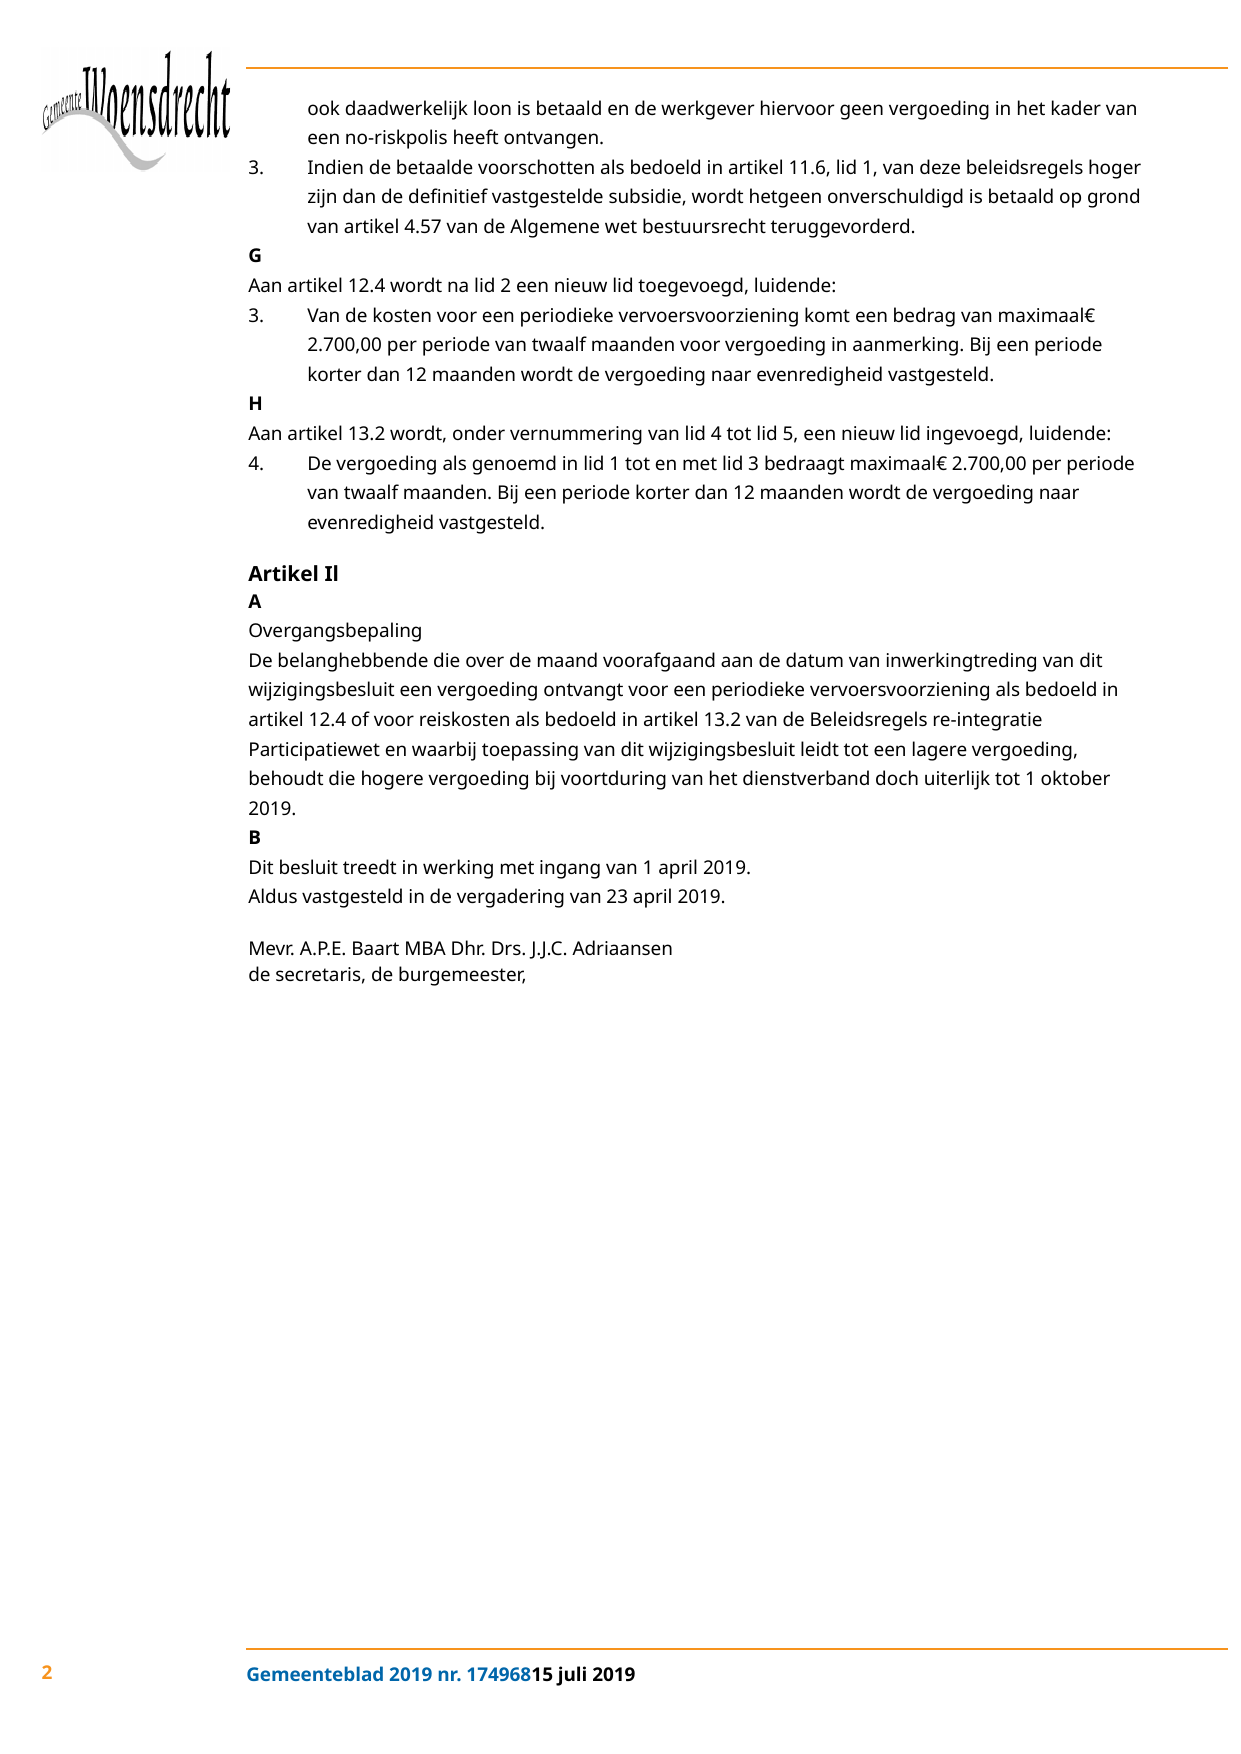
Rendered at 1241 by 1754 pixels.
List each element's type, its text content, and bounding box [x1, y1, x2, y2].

text Aan artikel 13.2 wordt, onder vernummering van lid 4 tot lid 5, een nieuw lid ingevoegd, luidende: [248, 420, 1152, 446]
list Indien de betaalde voorschotten als bedoeld in artikel 11.6, lid 1, van deze beleidsregels hoger zijn dan de definitief vastgestelde subsidie, wordt hetgeen onverschuldigd is betaald op grond van artikel 4.57 van de Algemene wet bestuursrecht teruggevorderd. [248, 154, 1152, 239]
text Artikel Il [248, 559, 1152, 588]
text Aldus vastgesteld in de vergadering van 23 april 2019. [248, 884, 1152, 909]
list Van de kosten voor een periodieke vervoersvoorziening komt een bedrag van maximaal€ 2.700,00 per periode van twaalf maanden voor vergoeding in aanmerking. Bij een periode korter dan 12 maanden wordt de vergoeding naar evenredigheid vastgesteld. [248, 302, 1152, 387]
text A [248, 588, 1152, 613]
text H [248, 391, 1152, 416]
picture [41, 47, 231, 172]
text B [248, 824, 1152, 850]
text Dit besluit treedt in werking met ingang van 1 april 2019. [248, 854, 1152, 880]
list - ook daadwerkelijk loon is betaald en de werkgever hiervoor geen vergoeding in het kader van een no-riskpolis heeft ontvangen. [248, 95, 1152, 150]
text G [248, 243, 1152, 268]
text Mevr. A.P.E. Baart MBA Dhr. Drs. J.J.C. Adriaansen [248, 935, 1152, 961]
text de secretaris, de burgemeester, [248, 961, 1152, 987]
text Overgangsbepaling [248, 617, 1152, 643]
text De belanghebbende die over de maand voorafgaand aan de datum van inwerkingtreding van dit wijzigingsbesluit een vergoeding ontvangt voor een periodieke vervoersvoorziening als bedoeld in artikel 12.4 of voor reiskosten als bedoeld in artikel 13.2 van de Beleidsregels re-integratie Participatiewet en waarbij toepassing van dit wijzigingsbesluit leidt tot een lagere vergoeding, behoudt die hogere vergoeding bij voortduring van het dienstverband doch uiterlijk tot 1 oktober 2019. [248, 647, 1152, 821]
list De vergoeding als genoemd in lid 1 tot en met lid 3 bedraagt maximaal€ 2.700,00 per periode van twaalf maanden. Bij een periode korter dan 12 maanden wordt de vergoeding naar evenredigheid vastgesteld. [248, 450, 1152, 535]
text Aan artikel 12.4 wordt na lid 2 een nieuw lid toegevoegd, luidende: [248, 272, 1152, 298]
